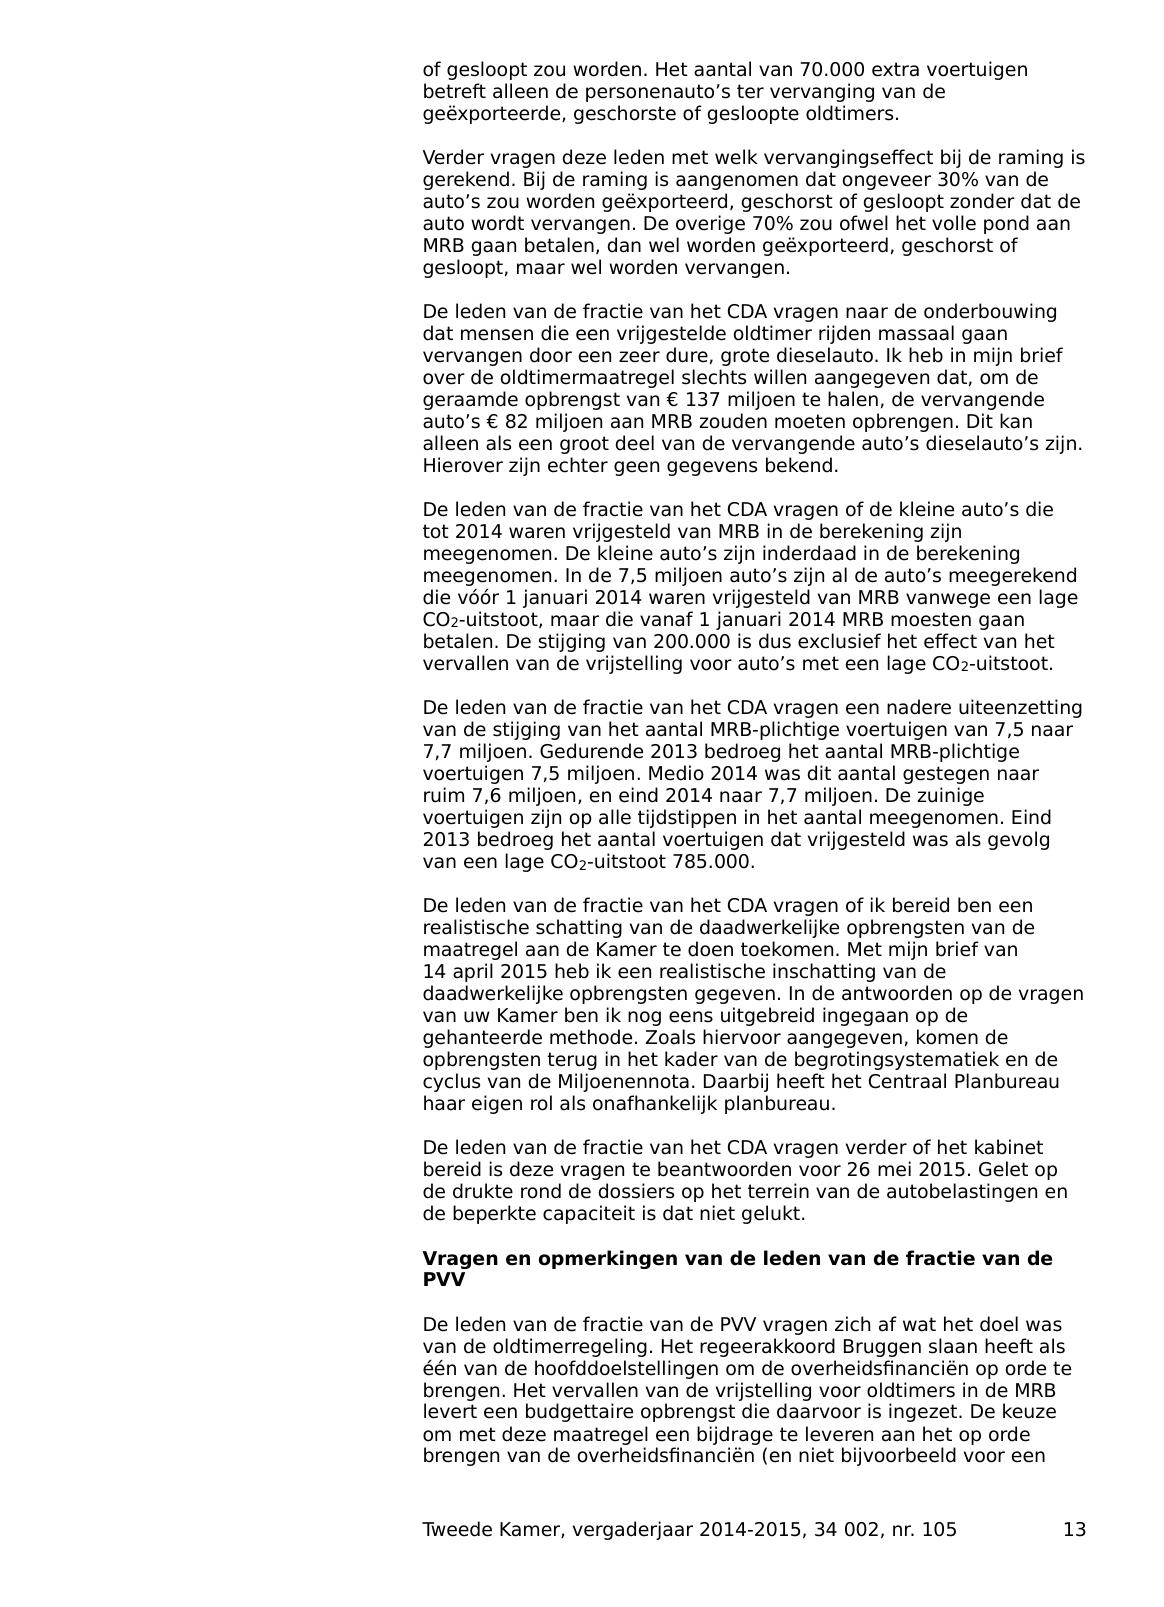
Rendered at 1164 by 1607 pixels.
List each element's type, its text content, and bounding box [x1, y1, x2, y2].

text Verder vragen deze leden met welk vervangingseffect bij de raming is gerekend. Bij de raming is aangenomen dat ongeveer 30% van de auto’s zou worden geëxporteerd, geschorst of gesloopt zonder dat de auto wordt vervangen. De overige 70% zou ofwel het volle pond aan MRB gaan betalen, dan wel worden geëxporteerd, geschorst of gesloopt, maar wel worden vervangen. [422, 147, 1087, 279]
text De leden van de fractie van het CDA vragen naar de onderbouwing dat mensen die een vrijgestelde oldtimer rijden massaal gaan vervangen door een zeer dure, grote dieselauto. Ik heb in mijn brief over de oldtimermaatregel slechts willen aangegeven dat, om de geraamde opbrengst van € 137 miljoen te halen, de vervangende auto’s € 82 miljoen aan MRB zouden moeten opbrengen. Dit kan alleen als een groot deel van de vervangende auto’s dieselauto’s zijn. Hierover zijn echter geen gegevens bekend. [422, 301, 1087, 477]
text De leden van de fractie van het CDA vragen of de kleine auto’s die tot 2014 waren vrijgesteld van MRB in de berekening zijn meegenomen. De kleine auto’s zijn inderdaad in de berekening meegenomen. In de 7,5 miljoen auto’s zijn al de auto’s meegerekend die vóór 1 januari 2014 waren vrijgesteld van MRB vanwege een lage CO2-uitstoot, maar die vanaf 1 januari 2014 MRB moesten gaan betalen. De stijging van 200.000 is dus exclusief het effect van het vervallen van de vrijstelling voor auto’s met een lage CO2-uitstoot. [422, 499, 1087, 675]
text De leden van de fractie van het CDA vragen verder of het kabinet bereid is deze vragen te beantwoorden voor 26 mei 2015. Gelet op de drukte rond de dossiers op het terrein van de autobelastingen en de beperkte capaciteit is dat niet gelukt. [422, 1137, 1087, 1225]
subtitle Vragen en opmerkingen van de leden van de fractie van de PVV [422, 1247, 1087, 1291]
text De leden van de fractie van de PVV vragen zich af wat het doel was van de oldtimerregeling. Het regeerakkoord Bruggen slaan heeft als één van de hoofddoelstellingen om de overheidsfinanciën op orde te brengen. Het vervallen van de vrijstelling voor oldtimers in de MRB levert een budgettaire opbrengst die daarvoor is ingezet. De keuze om met deze maatregel een bijdrage te leveren aan het op orde brengen van de overheidsfinanciën (en niet bijvoorbeeld voor een [422, 1313, 1087, 1467]
text De leden van de fractie van het CDA vragen een nadere uiteenzetting van de stijging van het aantal MRB-plichtige voertuigen van 7,5 naar 7,7 miljoen. Gedurende 2013 bedroeg het aantal MRB-plichtige voertuigen 7,5 miljoen. Medio 2014 was dit aantal gestegen naar ruim 7,6 miljoen, en eind 2014 naar 7,7 miljoen. De zuinige voertuigen zijn op alle tijdstippen in het aantal meegenomen. Eind 2013 bedroeg het aantal voertuigen dat vrijgesteld was als gevolg van een lage CO2-uitstoot 785.000. [422, 697, 1087, 873]
text of gesloopt zou worden. Het aantal van 70.000 extra voertuigen betreft alleen de personenauto’s ter vervanging van de geëxporteerde, geschorste of gesloopte oldtimers. [422, 59, 1087, 125]
text De leden van de fractie van het CDA vragen of ik bereid ben een realistische schatting van de daadwerkelijke opbrengsten van de maatregel aan de Kamer te doen toekomen. Met mijn brief van 14 april 2015 heb ik een realistische inschatting van de daadwerkelijke opbrengsten gegeven. In de antwoorden op de vragen van uw Kamer ben ik nog eens uitgebreid ingegaan op de gehanteerde methode. Zoals hiervoor aangegeven, komen de opbrengsten terug in het kader van de begrotingsystematiek en de cyclus van de Miljoenennota. Daarbij heeft het Centraal Planbureau haar eigen rol als onafhankelijk planbureau. [422, 895, 1087, 1115]
